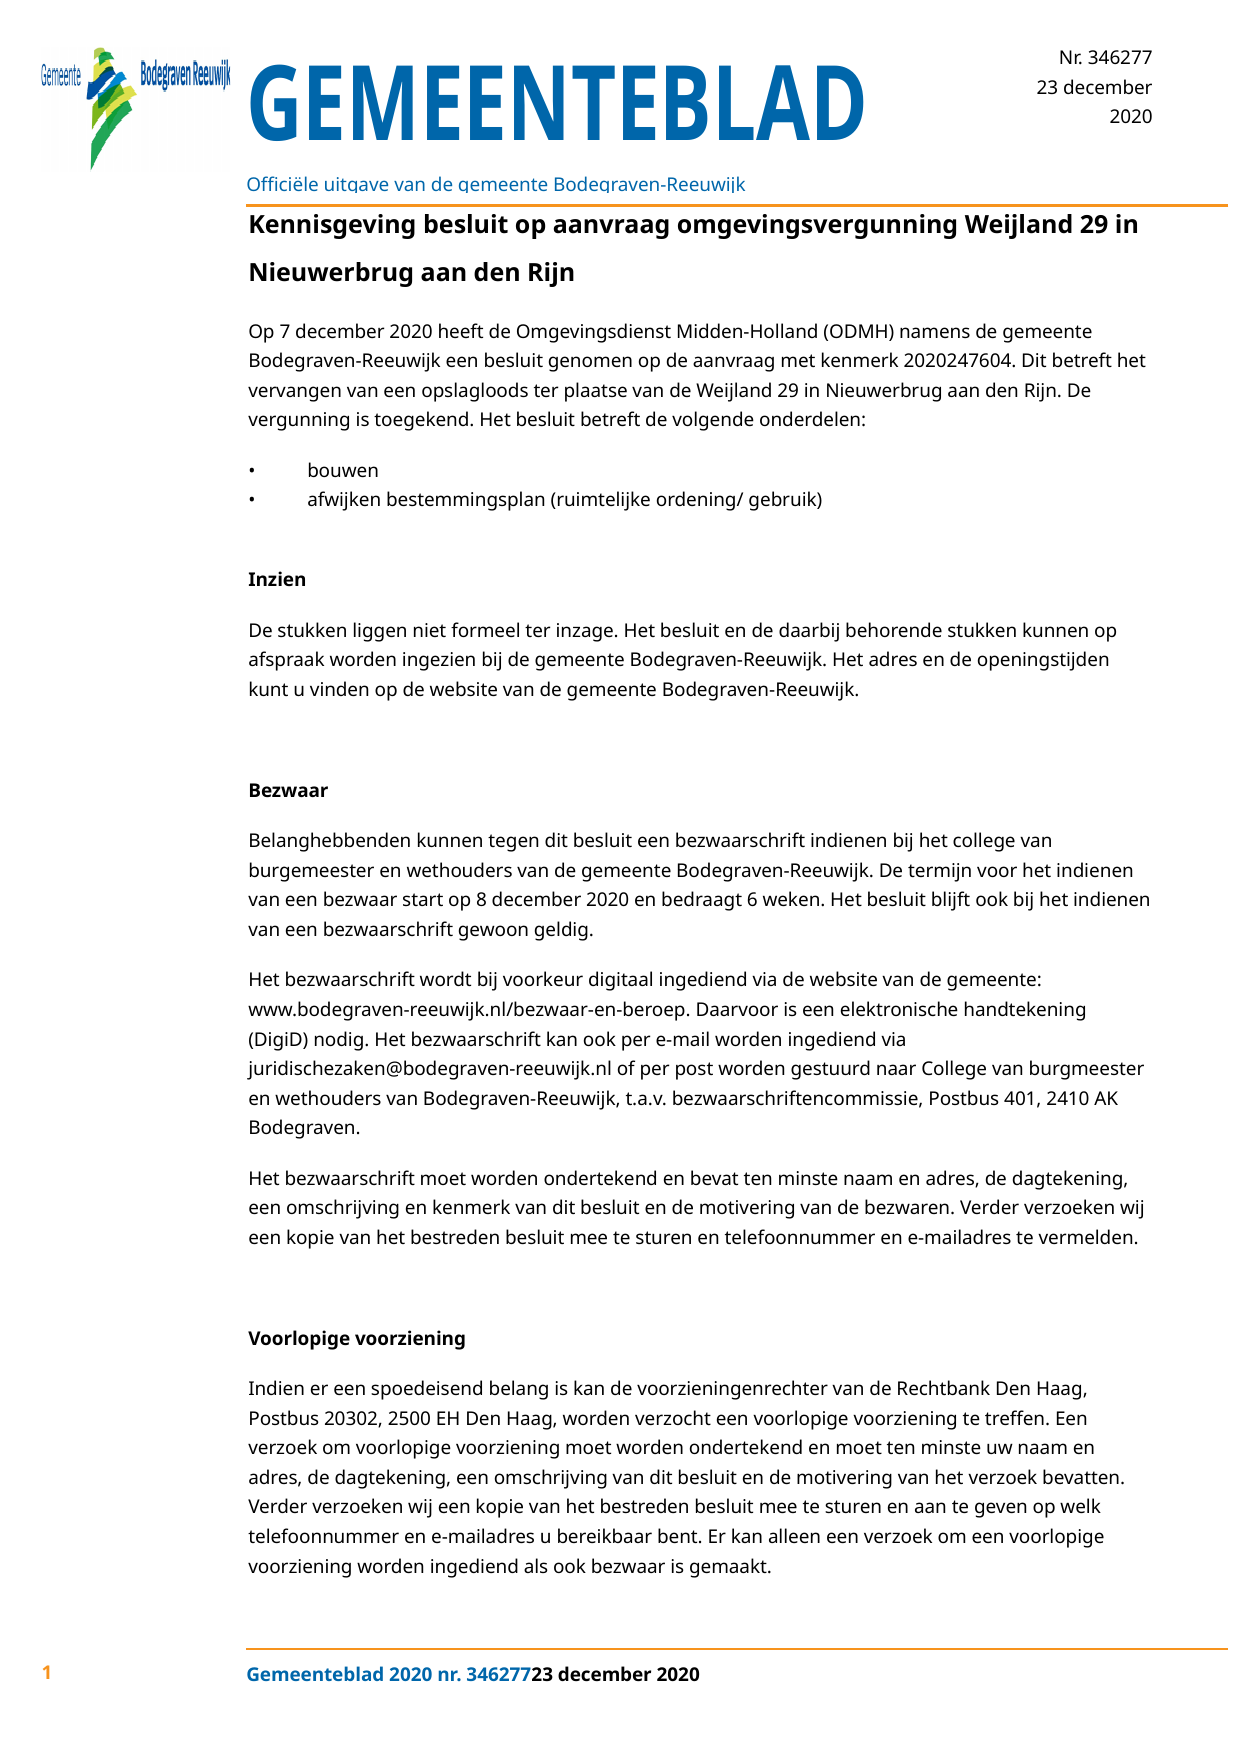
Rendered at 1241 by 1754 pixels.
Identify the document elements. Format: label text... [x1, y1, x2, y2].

text Indien er een spoedeisend belang is kan de voorzieningenrechter van de Rechtbank Den Haag, Postbus 20302, 2500 EH Den Haag, worden verzocht een voorlopige voorziening te treffen. Een verzoek om voorlopige voorziening moet worden ondertekend en moet ten minste uw naam en adres, de dagtekening, een omschrijving van dit besluit en de motivering van het verzoek bevatten. Verder verzoeken wij een kopie van het bestreden besluit mee te sturen en aan te geven op welk telefoonnummer en e-mailadres u bereikbaar bent. Er kan alleen een verzoek om een voorlopige voorziening worden ingediend als ook bezwaar is gemaakt. [248, 1375, 1152, 1579]
text Belanghebbenden kunnen tegen dit besluit een bezwaarschrift indienen bij het college van burgemeester en wethouders van de gemeente Bodegraven-Reeuwijk. De termijn voor het indienen van een bezwaar start op 8 december 2020 en bedraagt 6 weken. Het besluit blijft ook bij het indienen van een bezwaarschrift gewoon geldig. [248, 827, 1152, 942]
list bouwen [248, 457, 1152, 483]
text Inzien [248, 567, 1152, 592]
text Bezwaar [248, 777, 1152, 803]
text Het bezwaarschrift moet worden ondertekend en bevat ten minste naam en adres, de dagtekening, een omschrijving en kenmerk van dit besluit en de motivering van de bezwaren. Verder verzoeken wij een kopie van het bestreden besluit mee te sturen en telefoonnummer en e-mailadres te vermelden. [248, 1165, 1152, 1250]
picture [41, 47, 231, 172]
text Voorlopige voorziening [248, 1325, 1152, 1351]
list afwijken bestemmingsplan (ruimtelijke ordening/ gebruik) [248, 487, 1152, 512]
text Op 7 december 2020 heeft de Omgevingsdienst Midden-Holland (ODMH) namens de gemeente Bodegraven-Reeuwijk een besluit genomen op de aanvraag met kenmerk 2020247604. Dit betreft het vervangen van een opslagloods ter plaatse van de Weijland 29 in Nieuwerbrug aan den Rijn. De vergunning is toegekend. Het besluit betreft de volgende onderdelen: [248, 318, 1152, 432]
text Kennisgeving besluit op aanvraag omgevingsvergunning Weijland 29 in Nieuwerbrug aan den Rijn [248, 207, 1152, 288]
text Het bezwaarschrift wordt bij voorkeur digitaal ingediend via de website van de gemeente: www.bodegraven-reeuwijk.nl/bezwaar-en-beroep. Daarvoor is een elektronische handtekening (DigiD) nodig. Het bezwaarschrift kan ook per e-mail worden ingediend via juridischezaken@bodegraven-reeuwijk.nl of per post worden gestuurd naar College van burgmeester en wethouders van Bodegraven-Reeuwijk, t.a.v. bezwaarschriftencommissie, Postbus 401, 2410 AK Bodegraven. [248, 967, 1152, 1140]
text De stukken liggen niet formeel ter inzage. Het besluit en de daarbij behorende stukken kunnen op afspraak worden ingezien bij de gemeente Bodegraven-Reeuwijk. Het adres en de openingstijden kunt u vinden op de website van de gemeente Bodegraven-Reeuwijk. [248, 617, 1152, 702]
